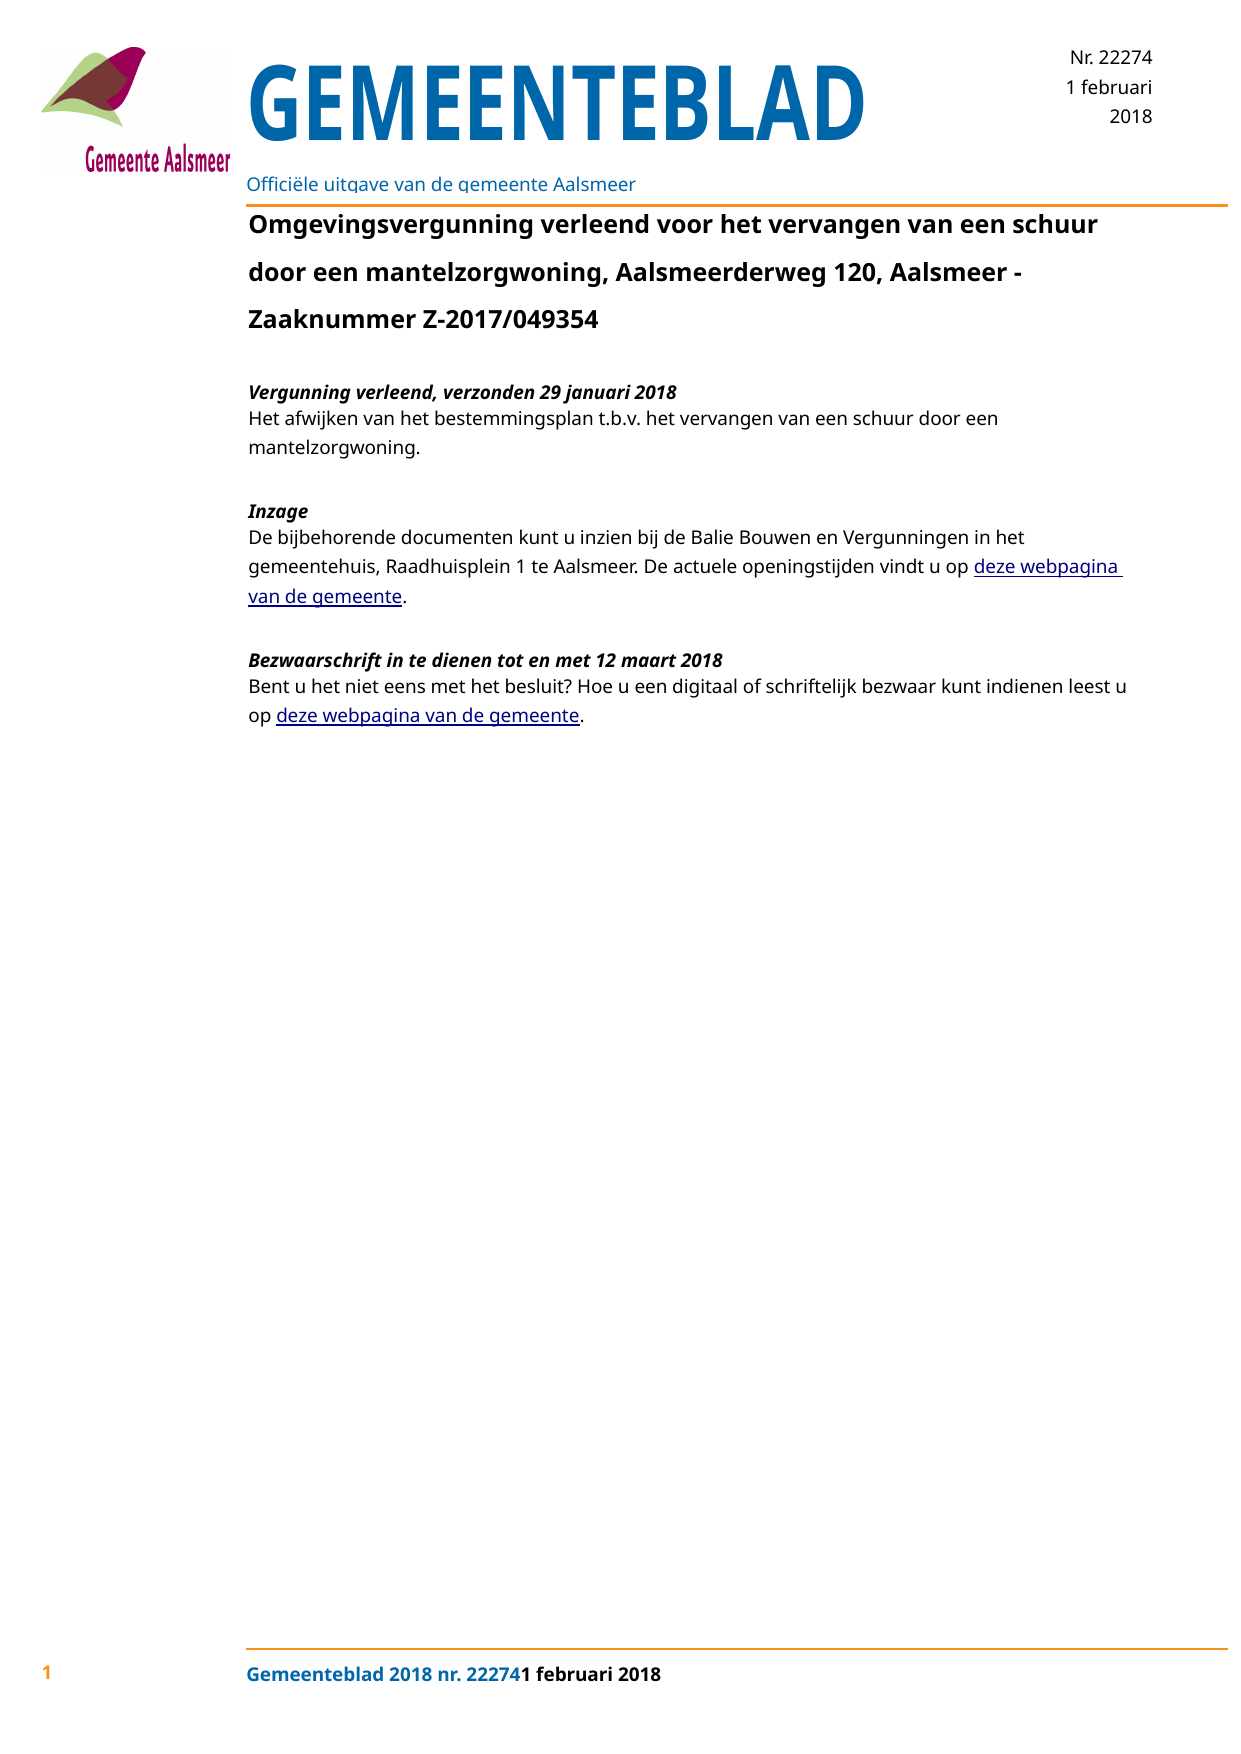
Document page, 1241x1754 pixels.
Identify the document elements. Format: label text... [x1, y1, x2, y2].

text Bent u het niet eens met het besluit? Hoe u een digitaal of schriftelijk bezwaar kunt indienen leest u op deze webpagina van de gemeente. [248, 673, 1152, 728]
text Vergunning verleend, verzonden 29 januari 2018 [248, 379, 1152, 405]
text De bijbehorende documenten kunt u inzien bij de Balie Bouwen en Vergunningen in het gemeentehuis, Raadhuisplein 1 te Aalsmeer. De actuele openingstijden vindt u op deze webpagina van de gemeente. [248, 524, 1152, 609]
picture [41, 47, 231, 172]
text Bezwaarschrift in te dienen tot en met 12 maart 2018 [248, 647, 1152, 673]
text Het afwijken van het bestemmingsplan t.b.v. het vervangen van een schuur door een mantelzorgwoning. [248, 405, 1152, 460]
text Inzage [248, 498, 1152, 524]
text Omgevingsvergunning verleend voor het vervangen van een schuur door een mantelzorgwoning, Aalsmeerderweg 120, Aalsmeer - Zaaknummer Z-2017/049354 [248, 207, 1152, 336]
